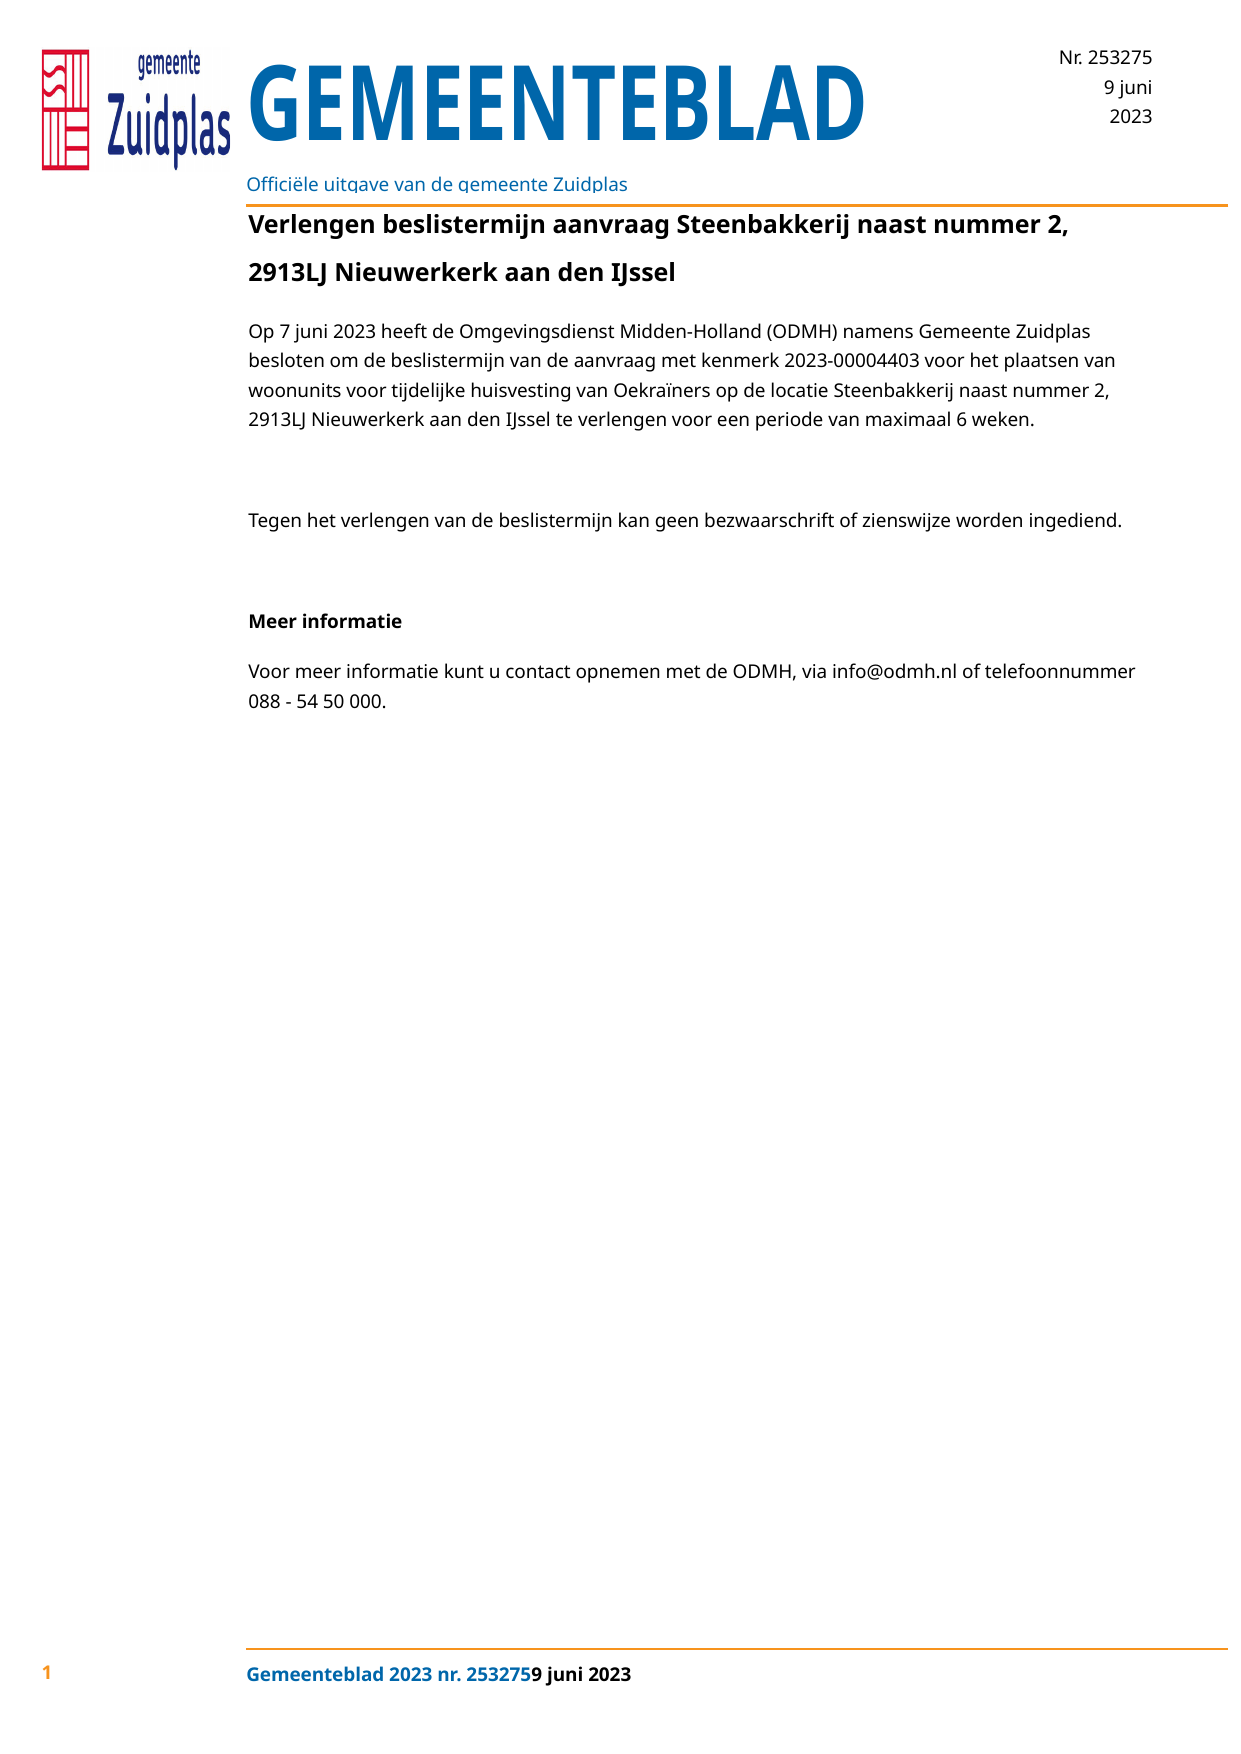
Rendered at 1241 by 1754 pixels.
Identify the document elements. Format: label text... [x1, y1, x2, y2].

text Voor meer informatie kunt u contact opnemen met de ODMH, via info@odmh.nl of telefoonnummer 088 - 54 50 000. [248, 659, 1152, 714]
text Verlengen beslistermijn aanvraag Steenbakkerij naast nummer 2, 2913LJ Nieuwerkerk aan den IJssel [248, 207, 1152, 288]
picture [41, 47, 231, 172]
text Meer informatie [248, 608, 1152, 634]
text Op 7 juni 2023 heeft de Omgevingsdienst Midden-Holland (ODMH) namens Gemeente Zuidplas besloten om de beslistermijn van de aanvraag met kenmerk 2023-00004403 voor het plaatsen van woonunits voor tijdelijke huisvesting van Oekraïners op de locatie Steenbakkerij naast nummer 2, 2913LJ Nieuwerkerk aan den IJssel te verlengen voor een periode van maximaal 6 weken. [248, 318, 1152, 432]
text Tegen het verlengen van de beslistermijn kan geen bezwaarschrift of zienswijze worden ingediend. [248, 507, 1152, 533]
